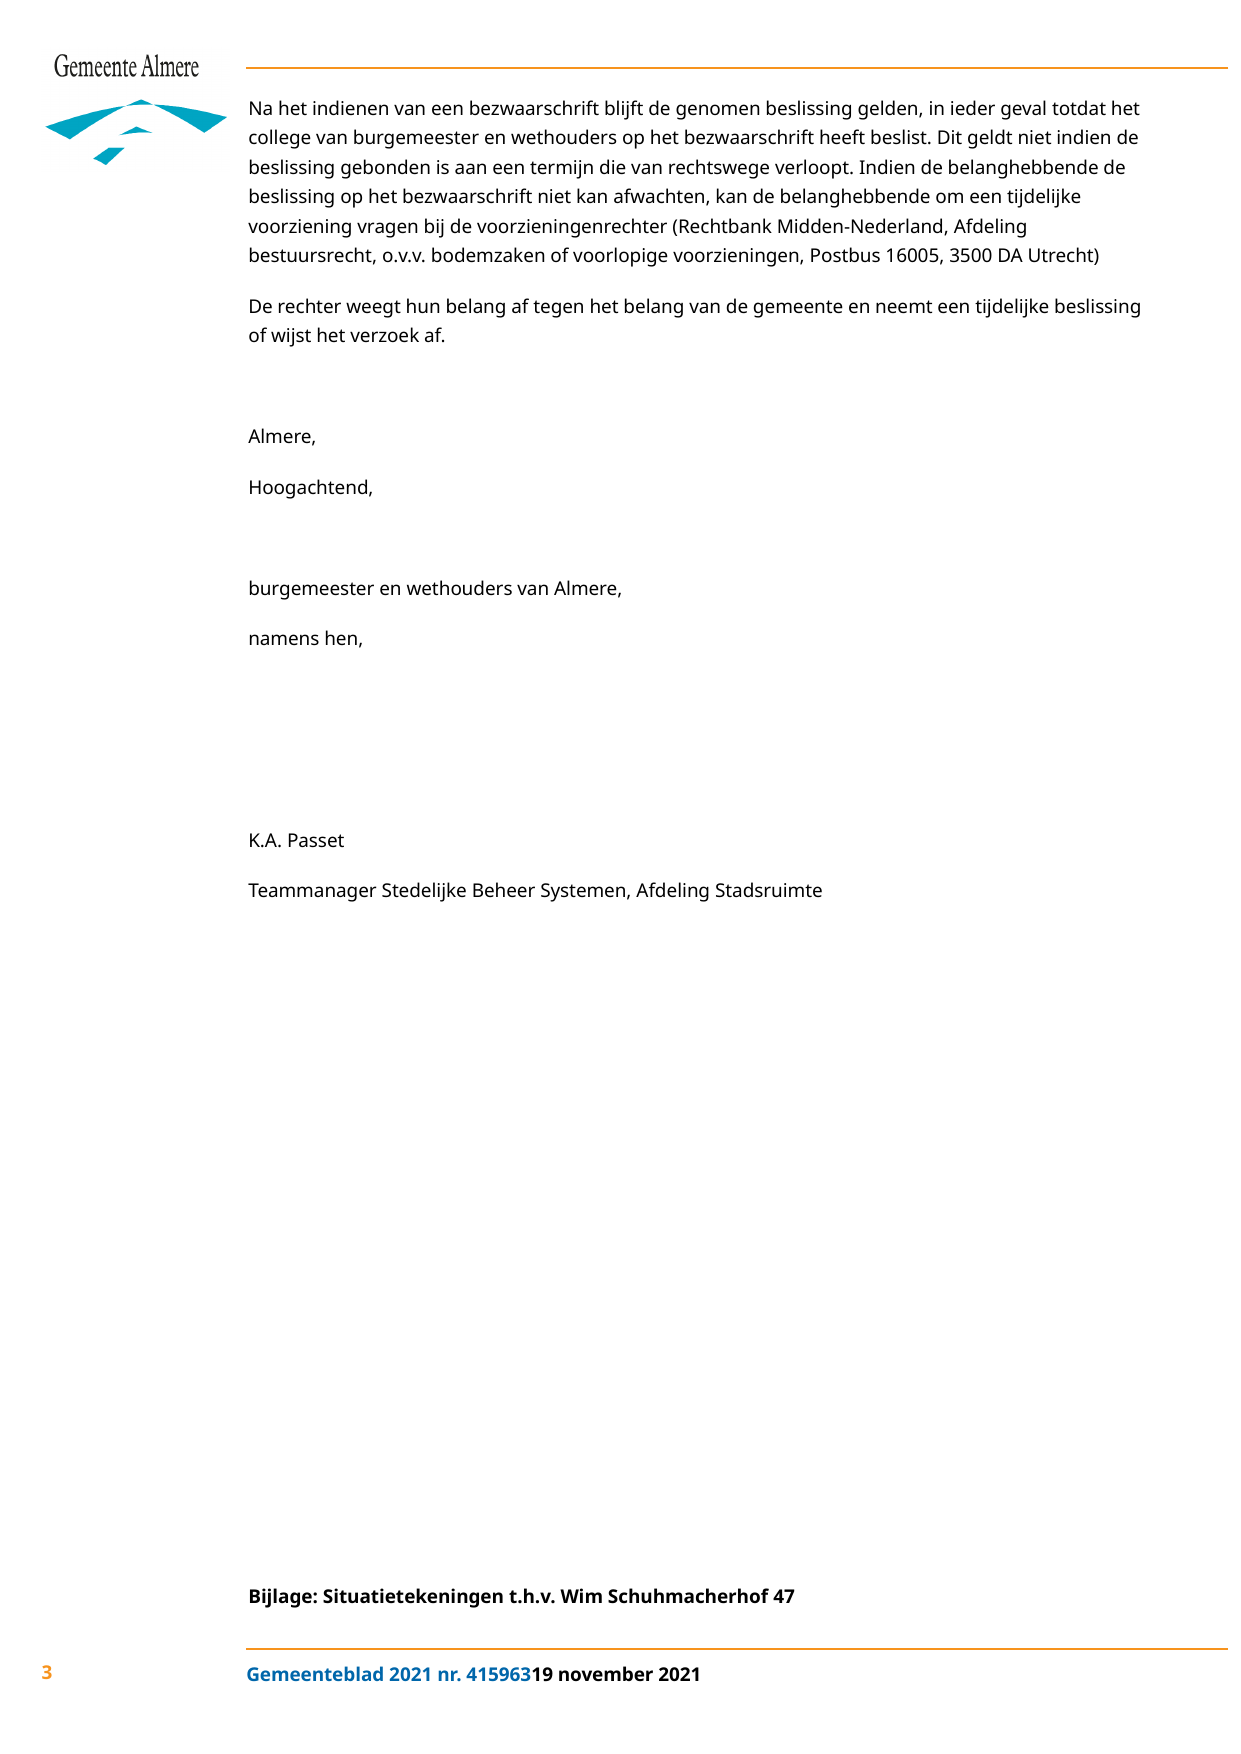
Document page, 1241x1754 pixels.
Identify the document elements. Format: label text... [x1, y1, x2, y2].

picture [41, 47, 231, 172]
text namens hen, [248, 625, 1152, 651]
text De rechter weegt hun belang af tegen het belang van de gemeente en neemt een tijdelijke beslissing of wijst het verzoek af. [248, 293, 1152, 348]
text Teammanager Stedelijke Beheer Systemen, Afdeling Stadsruimte [248, 877, 1152, 903]
text Almere, [248, 423, 1152, 449]
text burgemeester en wethouders van Almere, [248, 575, 1152, 601]
text Hoogachtend, [248, 474, 1152, 500]
text K.A. Passet [248, 827, 1152, 853]
text Bijlage: Situatietekeningen t.h.v. Wim Schuhmacherhof 47 [248, 1583, 1152, 1609]
text Na het indienen van een bezwaarschrift blijft de genomen beslissing gelden, in ieder geval totdat het college van burgemeester en wethouders op het bezwaarschrift heeft beslist. Dit geldt niet indien de beslissing gebonden is aan een termijn die van rechtswege verloopt. Indien de belanghebbende de beslissing op het bezwaarschrift niet kan afwachten, kan de belanghebbende om een tijdelijke voorziening vragen bij de voorzieningenrechter (Rechtbank Midden-Nederland, Afdeling bestuursrecht, o.v.v. bodemzaken of voorlopige voorzieningen, Postbus 16005, 3500 DA Utrecht) [248, 95, 1152, 268]
